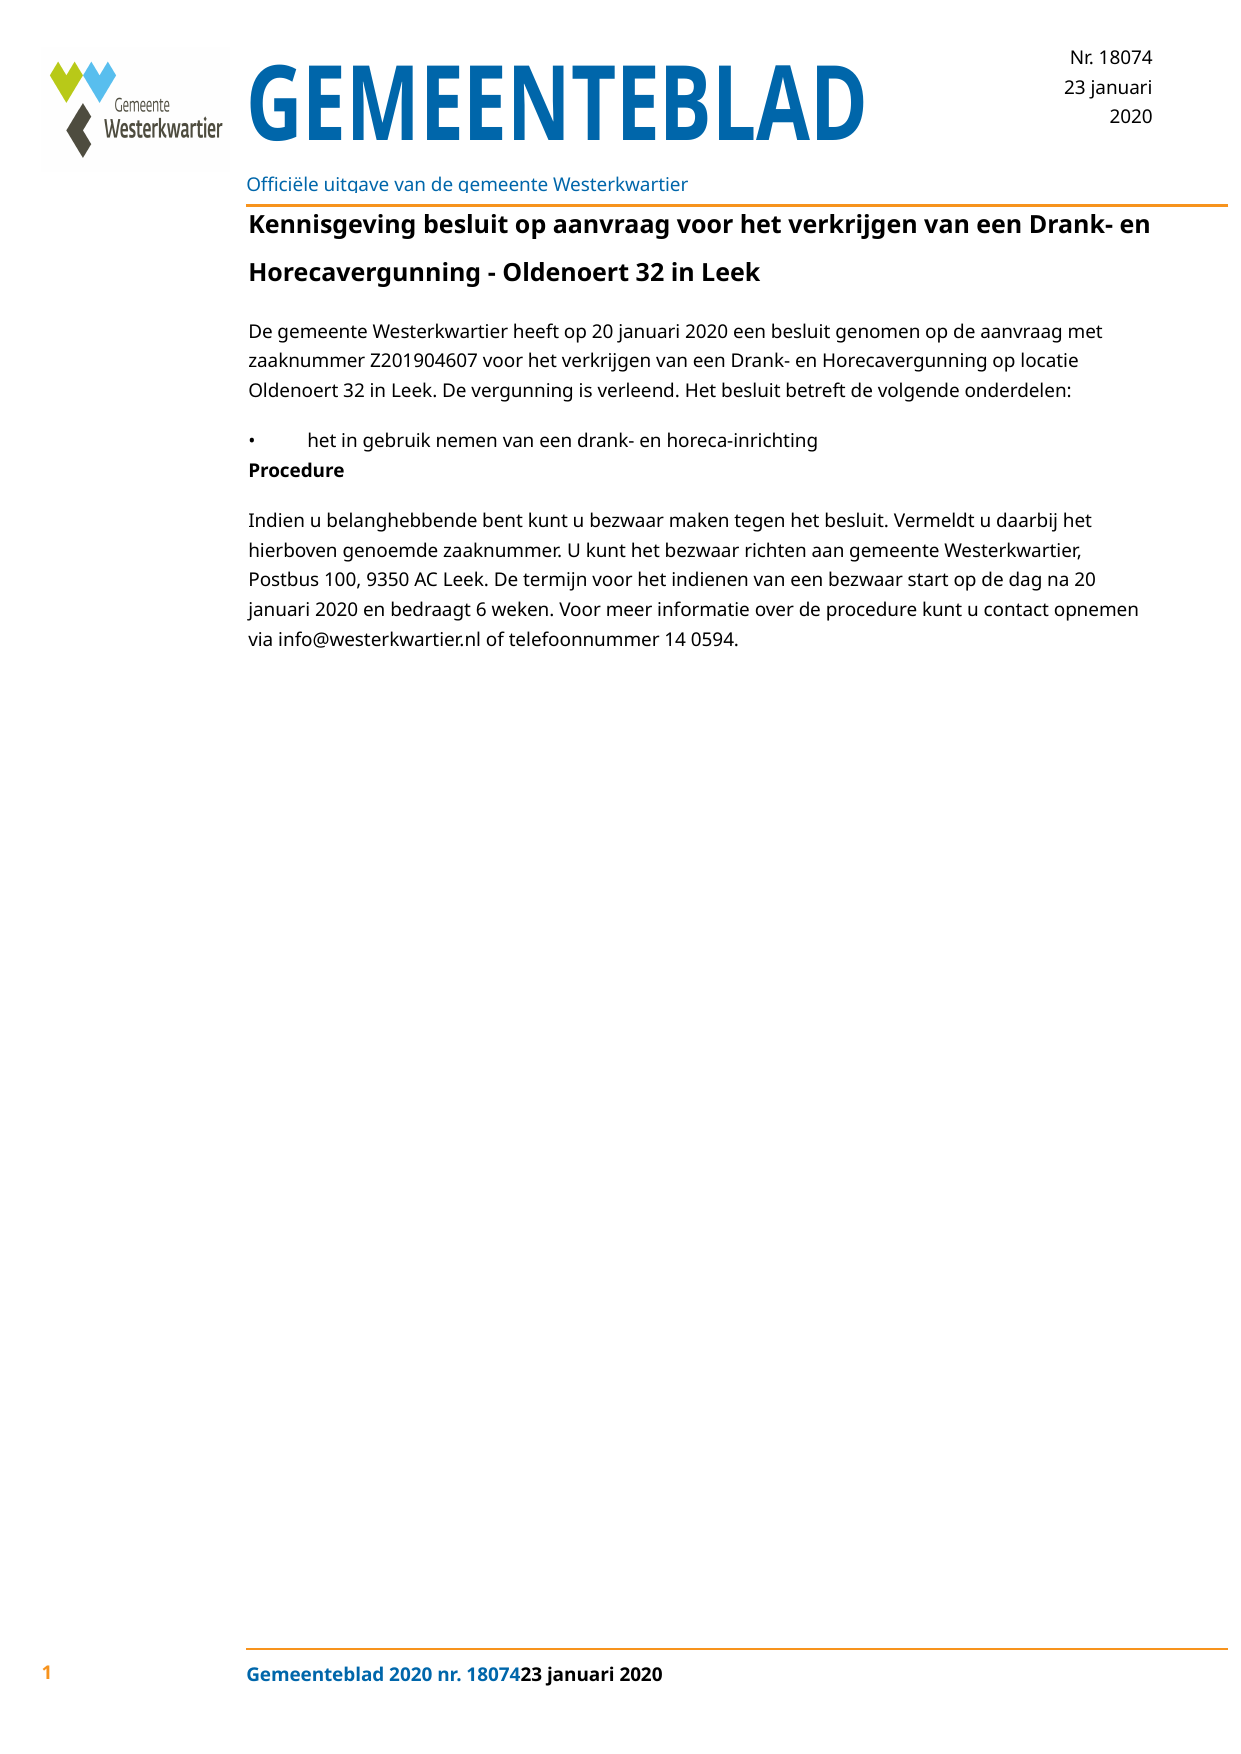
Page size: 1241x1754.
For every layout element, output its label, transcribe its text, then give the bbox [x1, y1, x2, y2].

text Procedure [248, 457, 1152, 483]
text De gemeente Westerkwartier heeft op 20 januari 2020 een besluit genomen op de aanvraag met zaaknummer Z201904607 voor het verkrijgen van een Drank- en Horecavergunning op locatie Oldenoert 32 in Leek. De vergunning is verleend. Het besluit betreft de volgende onderdelen: [248, 318, 1152, 403]
list het in gebruik nemen van een drank- en horeca-inrichting [248, 427, 1152, 453]
text Indien u belanghebbende bent kunt u bezwaar maken tegen het besluit. Vermeldt u daarbij het hierboven genoemde zaaknummer. U kunt het bezwaar richten aan gemeente Westerkwartier, Postbus 100, 9350 AC Leek. De termijn voor het indienen van een bezwaar start op de dag na 20 januari 2020 en bedraagt 6 weken. Voor meer informatie over de procedure kunt u contact opnemen via info@westerkwartier.nl of telefoonnummer 14 0594. [248, 507, 1152, 652]
text Kennisgeving besluit op aanvraag voor het verkrijgen van een Drank- en Horecavergunning - Oldenoert 32 in Leek [248, 207, 1152, 288]
picture [41, 47, 231, 172]
